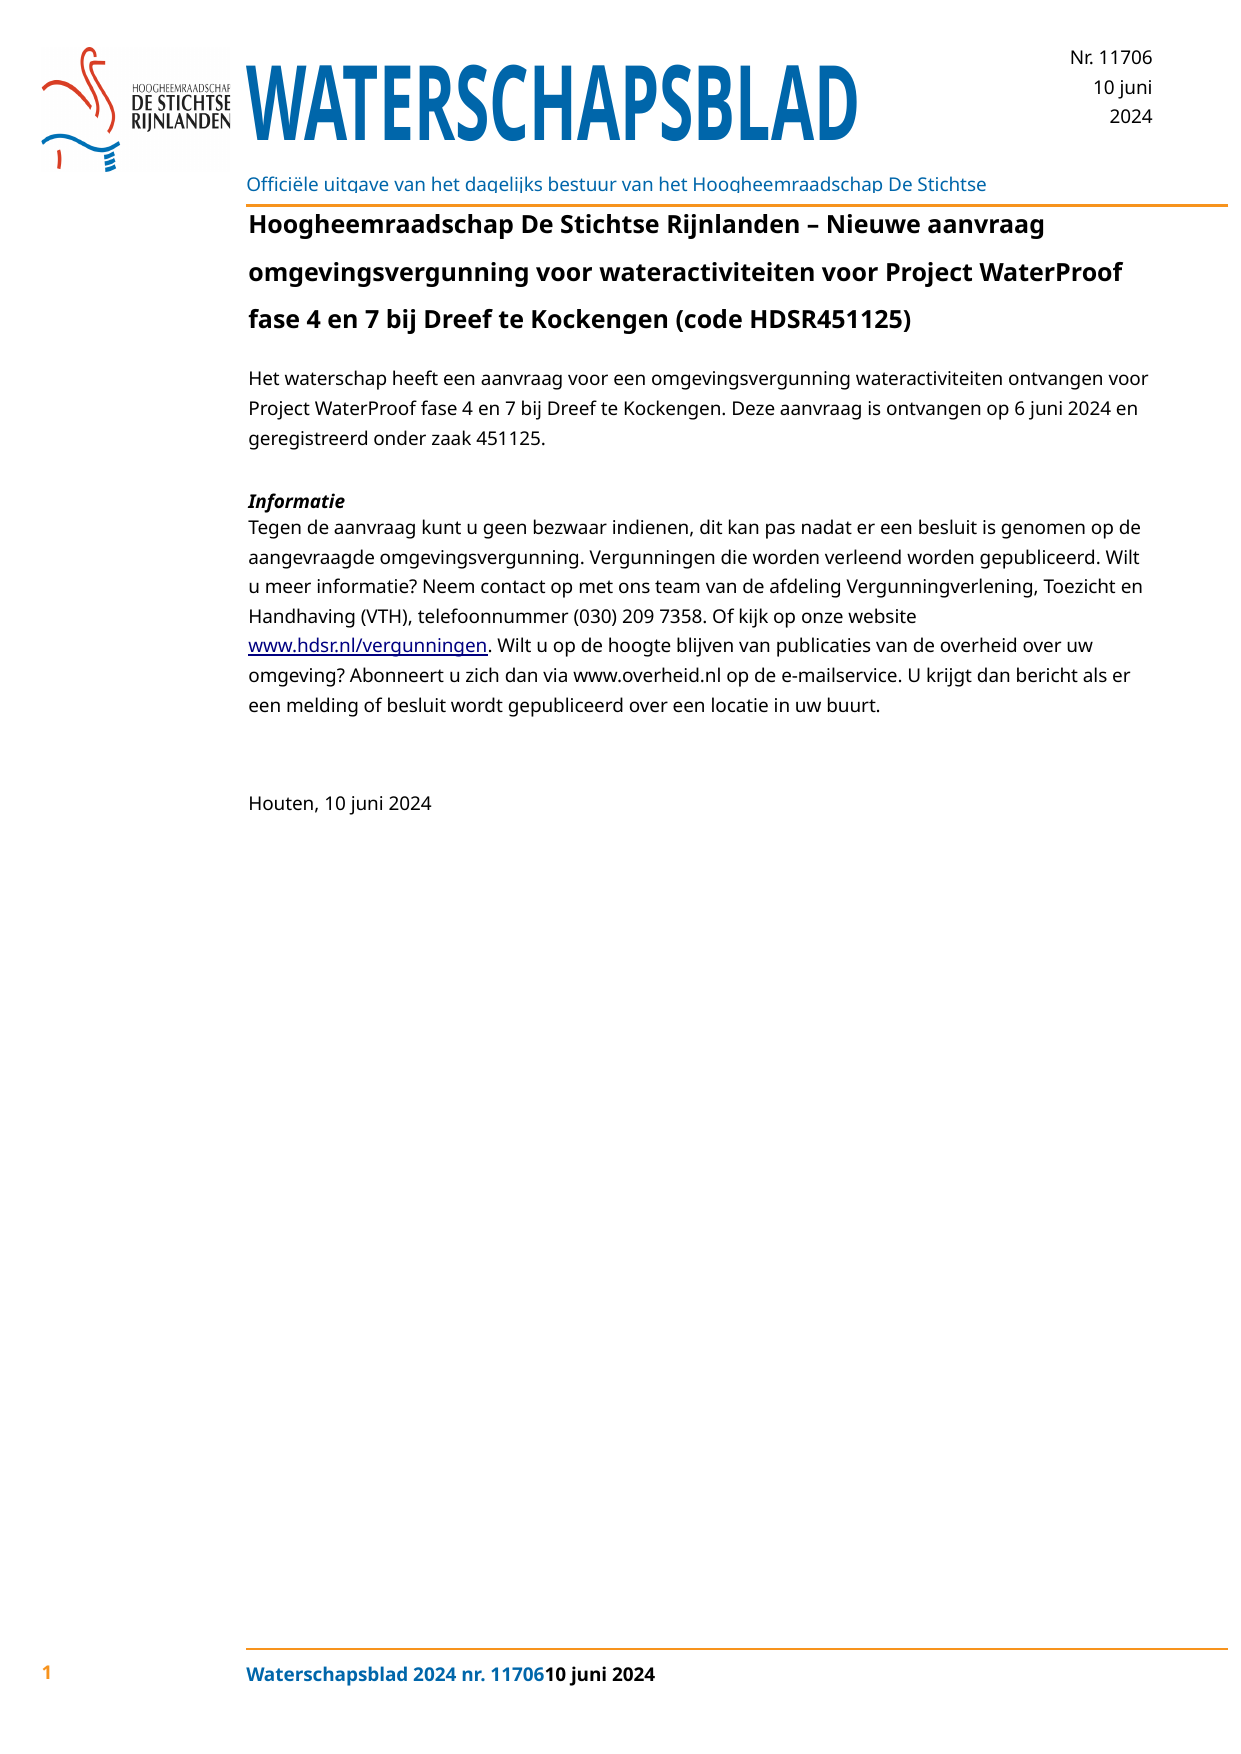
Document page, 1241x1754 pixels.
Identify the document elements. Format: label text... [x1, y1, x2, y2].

text Tegen de aanvraag kunt u geen bezwaar indienen, dit kan pas nadat er een besluit is genomen op de aangevraagde omgevingsvergunning. Vergunningen die worden verleend worden gepubliceerd. Wilt u meer informatie? Neem contact op met ons team van de afdeling Vergunningverlening, Toezicht en Handhaving (VTH), telefoonnummer (030) 209 7358. Of kijk op onze website www.hdsr.nl/vergunningen. Wilt u op de hoogte blijven van publicaties van de overheid over uw omgeving? Abonneert u zich dan via www.overheid.nl op de e-mailservice. U krijgt dan bericht als er een melding of besluit wordt gepubliceerd over een locatie in uw buurt. [248, 514, 1152, 718]
text Hoogheemraadschap De Stichtse Rijnlanden – Nieuwe aanvraag omgevingsvergunning voor wateractiviteiten voor Project WaterProof fase 4 en 7 bij Dreef te Kockengen (code HDSR451125) [248, 207, 1152, 336]
text Informatie [248, 489, 1152, 514]
text Houten, 10 juni 2024 [248, 790, 1152, 816]
picture [41, 47, 231, 172]
text Het waterschap heeft een aanvraag voor een omgevingsvergunning wateractiviteiten ontvangen voor Project WaterProof fase 4 en 7 bij Dreef te Kockengen. Deze aanvraag is ontvangen op 6 juni 2024 en geregistreerd onder zaak 451125. [248, 366, 1152, 450]
